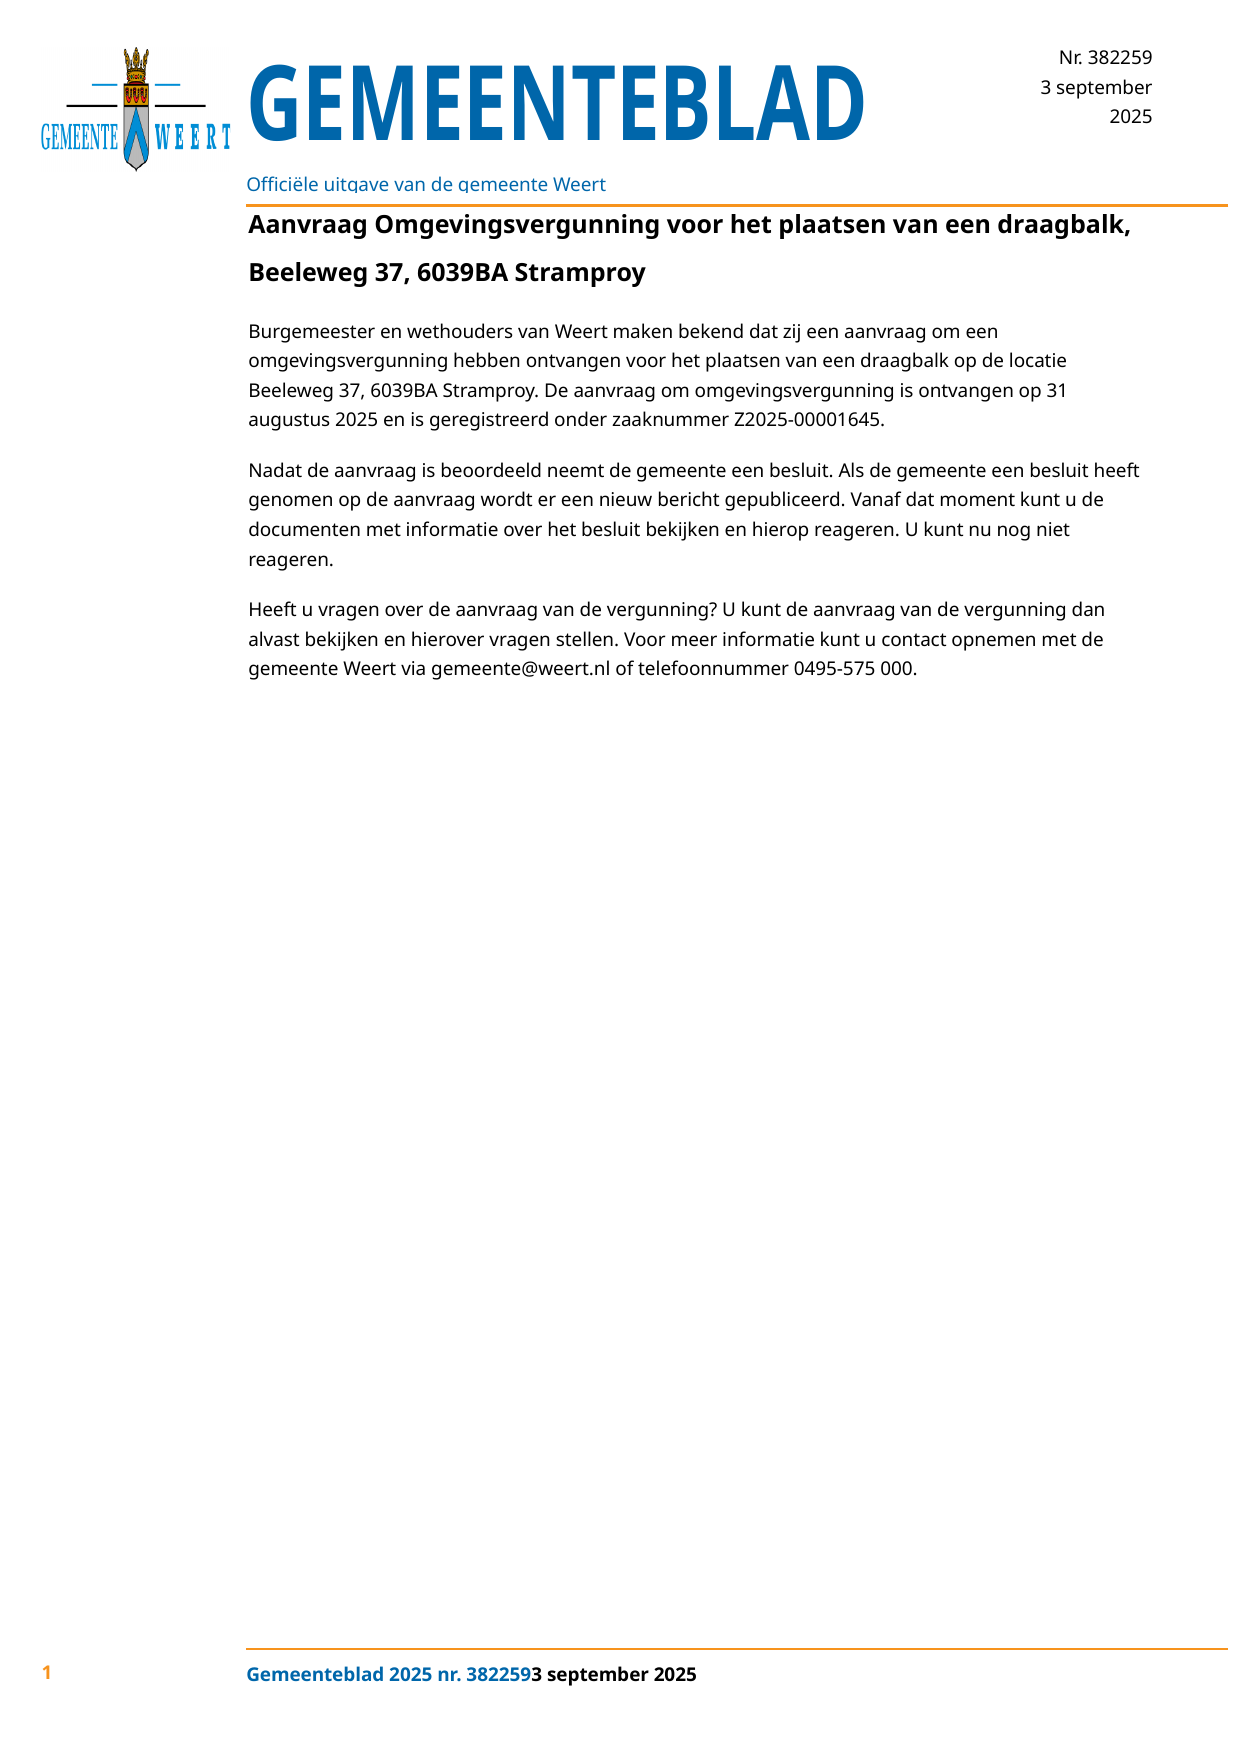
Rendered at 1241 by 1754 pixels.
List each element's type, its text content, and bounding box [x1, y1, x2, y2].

text Burgemeester en wethouders van Weert maken bekend dat zij een aanvraag om een omgevingsvergunning hebben ontvangen voor het plaatsen van een draagbalk op de locatie Beeleweg 37, 6039BA Stramproy. De aanvraag om omgevingsvergunning is ontvangen op 31 augustus 2025 en is geregistreerd onder zaaknummer Z2025-00001645. [248, 318, 1152, 432]
text Heeft u vragen over de aanvraag van de vergunning? U kunt de aanvraag van de vergunning dan alvast bekijken en hierover vragen stellen. Voor meer informatie kunt u contact opnemen met de gemeente Weert via gemeente@weert.nl of telefoonnummer 0495-575 000. [248, 596, 1152, 681]
text Aanvraag Omgevingsvergunning voor het plaatsen van een draagbalk, Beeleweg 37, 6039BA Stramproy [248, 207, 1152, 288]
picture [41, 47, 231, 172]
text Nadat de aanvraag is beoordeeld neemt de gemeente een besluit. Als de gemeente een besluit heeft genomen op de aanvraag wordt er een nieuw bericht gepubliceerd. Vanaf dat moment kunt u de documenten met informatie over het besluit bekijken en hierop reageren. U kunt nu nog niet reageren. [248, 457, 1152, 572]
